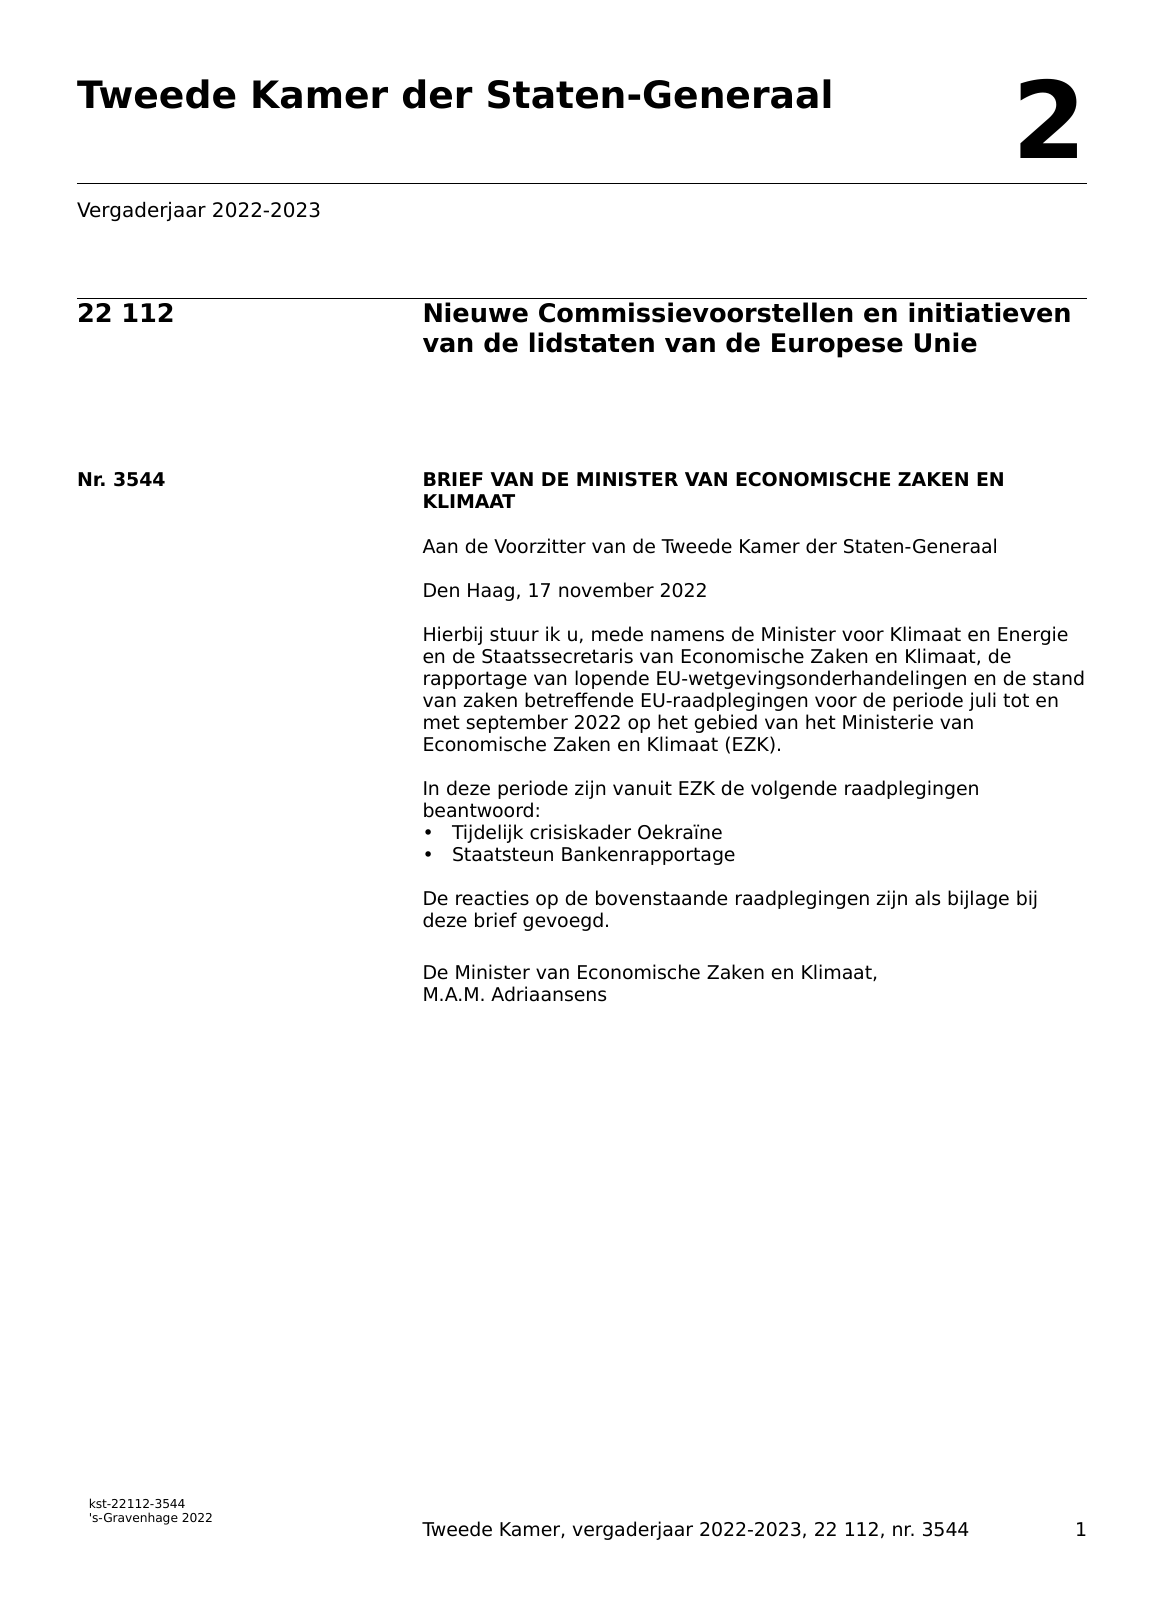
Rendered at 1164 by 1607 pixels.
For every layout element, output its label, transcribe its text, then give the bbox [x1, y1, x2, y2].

text • Tijdelijk crisiskader Oekraïne [422, 822, 1087, 844]
text Aan de Voorzitter van de Tweede Kamer der Staten-Generaal [422, 536, 1087, 557]
text • Staatsteun Bankenrapportage [422, 844, 1087, 866]
subtitle Nr. 3544 BRIEF VAN DE MINISTER VAN ECONOMISCHE ZAKEN EN KLIMAAT [77, 469, 1087, 513]
text De reacties op de bovenstaande raadplegingen zijn als bijlage bij deze brief gevoegd. [422, 888, 1087, 932]
table_cell Vergaderjaar 2022-2023 [77, 184, 1087, 298]
table_header 2 [886, 59, 1087, 183]
subtitle 22 112 Nieuwe Commissievoorstellen en initiatieven van de lidstaten van de Europese Unie [77, 299, 1087, 358]
text Hierbij stuur ik u, mede namens de Minister voor Klimaat en Energie en de Staatssecretaris van Economische Zaken en Klimaat, de rapportage van lopende EU-wetgevingsonderhandelingen en de stand van zaken betreffende EU-raadplegingen voor de periode juli tot en met september 2022 op het gebied van het Ministerie van Economische Zaken en Klimaat (EZK). [422, 624, 1087, 756]
text In deze periode zijn vanuit EZK de volgende raadplegingen beantwoord: [422, 778, 1087, 822]
text 's-Gravenhage 2022 [88, 1511, 323, 1525]
text kst-22112-3544 [88, 1497, 323, 1511]
table_header Tweede Kamer der Staten-Generaal [77, 59, 886, 183]
text Den Haag, 17 november 2022 [422, 580, 1087, 602]
text De Minister van Economische Zaken en Klimaat, M.A.M. Adriaansens [422, 962, 1087, 1006]
